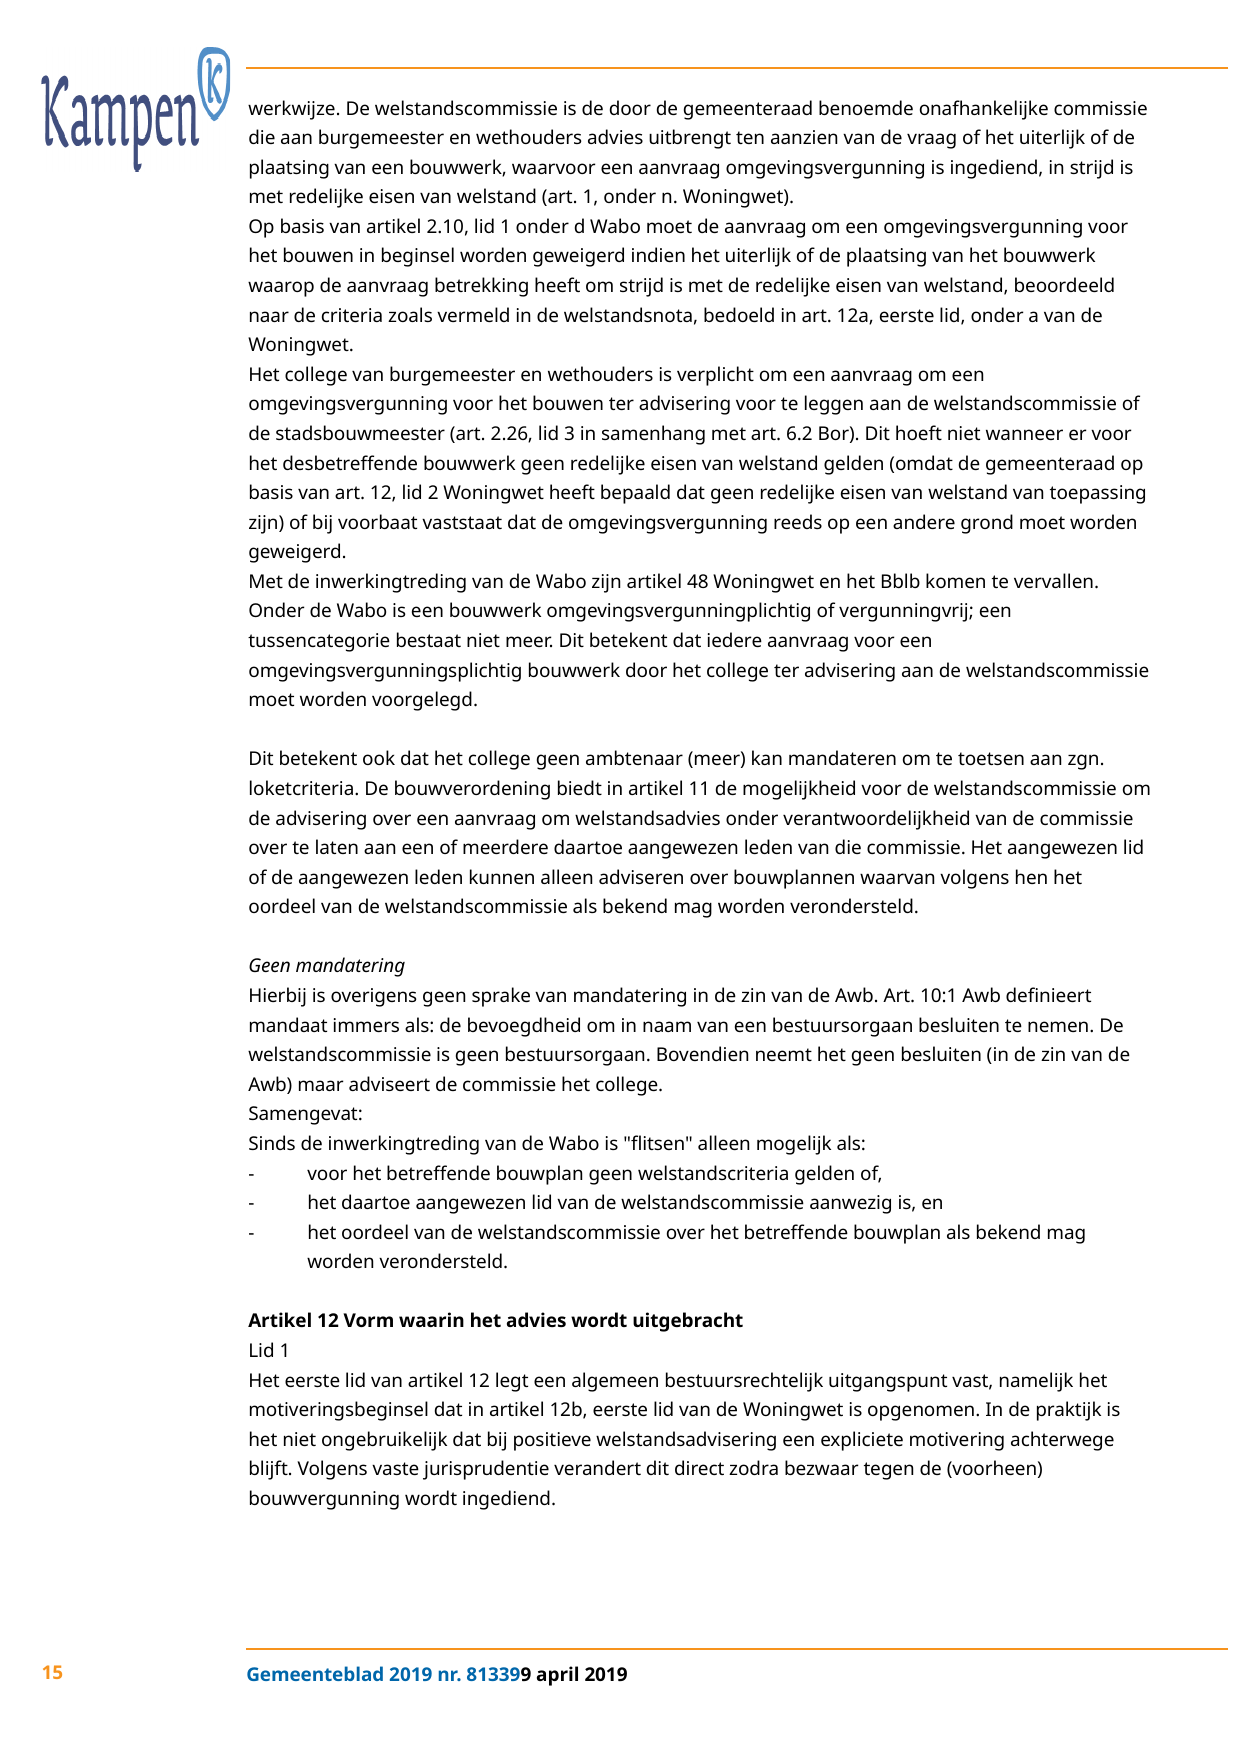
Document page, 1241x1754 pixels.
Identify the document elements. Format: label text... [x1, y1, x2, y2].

text Op basis van artikel 2.10, lid 1 onder d Wabo moet de aanvraag om een omgevingsvergunning voor het bouwen in beginsel worden geweigerd indien het uiterlijk of de plaatsing van het bouwwerk waarop de aanvraag betrekking heeft om strijd is met de redelijke eisen van welstand, beoordeeld naar de criteria zoals vermeld in de welstandsnota, bedoeld in art. 12a, eerste lid, onder a van de Woningwet. [248, 213, 1152, 357]
list voor het betreffende bouwplan geen welstandscriteria gelden of, [248, 1160, 1152, 1186]
text Samengevat: [248, 1101, 1152, 1126]
list het oordeel van de welstandscommissie over het betreffende bouwplan als bekend mag worden verondersteld. [248, 1219, 1152, 1274]
text Sinds de inwerkingtreding van de Wabo is "flitsen" alleen mogelijk als: [248, 1130, 1152, 1156]
text Lid 1 [248, 1337, 1152, 1363]
text Artikel 12 Vorm waarin het advies wordt uitgebracht [248, 1308, 1152, 1333]
text Met de inwerkingtreding van de Wabo zijn artikel 48 Woningwet en het Bblb komen te vervallen. Onder de Wabo is een bouwwerk omgevingsvergunningplichtig of vergunningvrij; een tussencategorie bestaat niet meer. Dit betekent dat iedere aanvraag voor een omgevingsvergunningsplichtig bouwwerk door het college ter advisering aan de welstandscommissie moet worden voorgelegd. [248, 568, 1152, 712]
text Het eerste lid van artikel 12 legt een algemeen bestuursrechtelijk uitgangspunt vast, namelijk het motiveringsbeginsel dat in artikel 12b, eerste lid van de Woningwet is opgenomen. In de praktijk is het niet ongebruikelijk dat bij positieve welstandsadvisering een expliciete motivering achterwege blijft. Volgens vaste jurisprudentie verandert dit direct zodra bezwaar tegen de (voorheen) bouwvergunning wordt ingediend. [248, 1367, 1152, 1511]
text Geen mandatering [248, 953, 1152, 978]
text Hierbij is overigens geen sprake van mandatering in de zin van de Awb. Art. 10:1 Awb definieert mandaat immers als: de bevoegdheid om in naam van een bestuursorgaan besluiten te nemen. De welstandscommissie is geen bestuursorgaan. Bovendien neemt het geen besluiten (in de zin van de Awb) maar adviseert de commissie het college. [248, 982, 1152, 1097]
text Dit betekent ook dat het college geen ambtenaar (meer) kan mandateren om te toetsen aan zgn. loketcriteria. De bouwverordening biedt in artikel 11 de mogelijkheid voor de welstandscommissie om de advisering over een aanvraag om welstandsadvies onder verantwoordelijkheid van de commissie over te laten aan een of meerdere daartoe aangewezen leden van die commissie. Het aangewezen lid of de aangewezen leden kunnen alleen adviseren over bouwplannen waarvan volgens hen het oordeel van de welstandscommissie als bekend mag worden verondersteld. [248, 746, 1152, 919]
picture [41, 47, 231, 172]
text Het college van burgemeester en wethouders is verplicht om een aanvraag om een omgevingsvergunning voor het bouwen ter advisering voor te leggen aan de welstandscommissie of de stadsbouwmeester (art. 2.26, lid 3 in samenhang met art. 6.2 Bor). Dit hoeft niet wanneer er voor het desbetreffende bouwwerk geen redelijke eisen van welstand gelden (omdat de gemeenteraad op basis van art. 12, lid 2 Woningwet heeft bepaald dat geen redelijke eisen van welstand van toepassing zijn) of bij voorbaat vaststaat dat de omgevingsvergunning reeds op een andere grond moet worden geweigerd. [248, 361, 1152, 564]
text werkwijze. De welstandscommissie is de door de gemeenteraad benoemde onafhankelijke commissie die aan burgemeester en wethouders advies uitbrengt ten aanzien van de vraag of het uiterlijk of de plaatsing van een bouwwerk, waarvoor een aanvraag omgevingsvergunning is ingediend, in strijd is met redelijke eisen van welstand (art. 1, onder n. Woningwet). [248, 95, 1152, 209]
list het daartoe aangewezen lid van de welstandscommissie aanwezig is, en [248, 1189, 1152, 1215]
